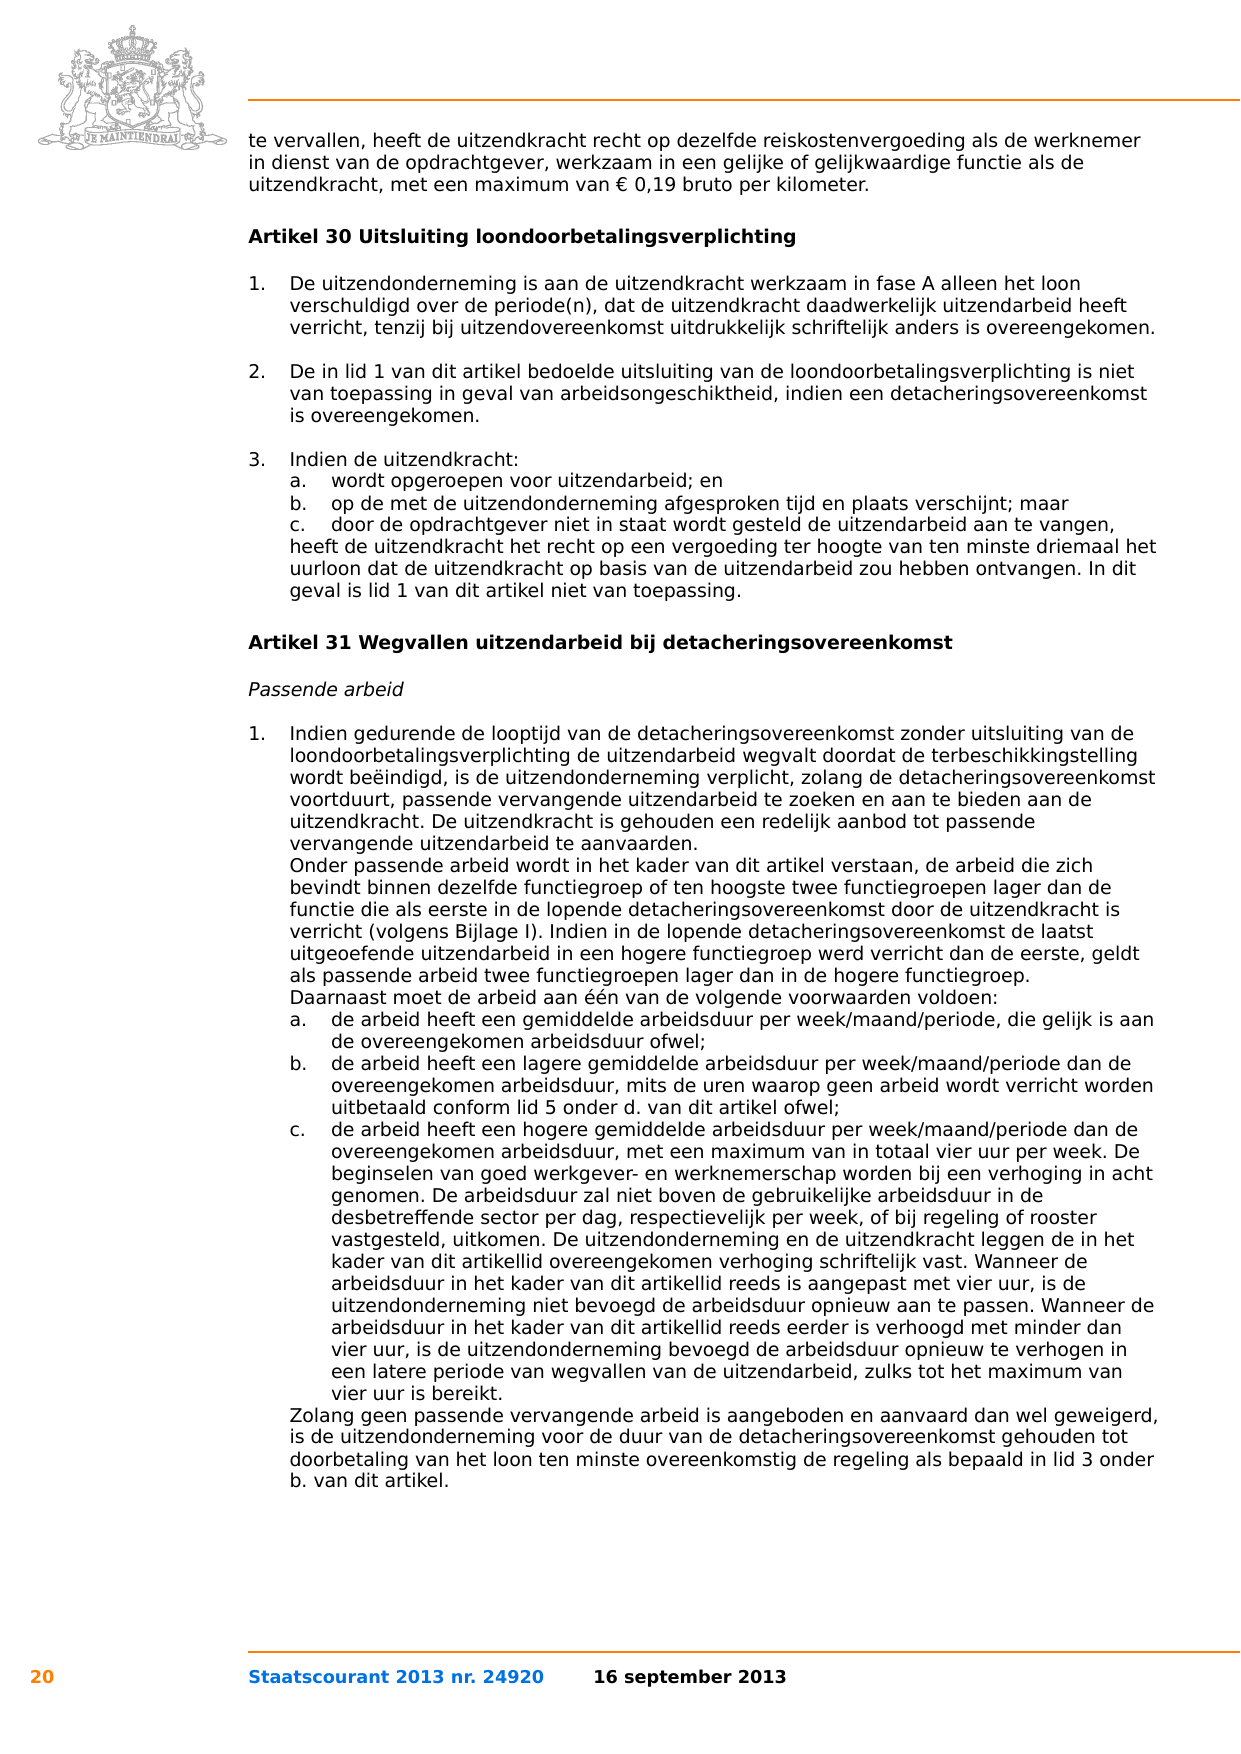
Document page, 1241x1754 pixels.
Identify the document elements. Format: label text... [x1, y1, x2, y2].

subtitle Artikel 31 Wegvallen uitzendarbeid bij detacheringsovereenkomst [248, 632, 1163, 654]
subtitle Artikel 30 Uitsluiting loondoorbetalingsverplichting [248, 226, 1163, 248]
text 1. De uitzendonderneming is aan de uitzendkracht werkzaam in fase A alleen het loon verschuldigd over de periode(n), dat de uitzendkracht daadwerkelijk uitzendarbeid heeft verricht, tenzij bij uitzendovereenkomst uitdrukkelijk schriftelijk anders is overeengekomen. [248, 273, 1163, 339]
text 3. Indien de uitzendkracht: [248, 448, 1163, 470]
text 2. De in lid 1 van dit artikel bedoelde uitsluiting van de loondoorbetalingsverplichting is niet van toepassing in geval van arbeidsongeschiktheid, indien een detacheringsovereenkomst is overeengekomen. [248, 361, 1163, 427]
text Onder passende arbeid wordt in het kader van dit artikel verstaan, de arbeid die zich bevindt binnen dezelfde functiegroep of ten hoogste twee functiegroepen lager dan de functie die als eerste in de lopende detacheringsovereenkomst door de uitzendkracht is verricht (volgens Bijlage I). Indien in de lopende detacheringsovereenkomst de laatst uitgeoefende uitzendarbeid in een hogere functiegroep werd verricht dan de eerste, geldt als passende arbeid twee functiegroepen lager dan in de hogere functiegroep. [289, 855, 1163, 987]
picture [38, 25, 227, 150]
text te vervallen, heeft de uitzendkracht recht op dezelfde reiskostenvergoeding als de werknemer in dienst van de opdrachtgever, werkzaam in een gelijke of gelijkwaardige functie als de uitzendkracht, met een maximum van € 0,19 bruto per kilometer. [248, 130, 1163, 196]
text heeft de uitzendkracht het recht op een vergoeding ter hoogte van ten minste driemaal het uurloon dat de uitzendkracht op basis van de uitzendarbeid zou hebben ontvangen. In dit geval is lid 1 van dit artikel niet van toepassing. [289, 536, 1163, 602]
text 1. Indien gedurende de looptijd van de detacheringsovereenkomst zonder uitsluiting van de loondoorbetalingsverplichting de uitzendarbeid wegvalt doordat de terbeschikkingstelling wordt beëindigd, is de uitzendonderneming verplicht, zolang de detacheringsovereenkomst voortduurt, passende vervangende uitzendarbeid te zoeken en aan te bieden aan de uitzendkracht. De uitzendkracht is gehouden een redelijk aanbod tot passende vervangende uitzendarbeid te aanvaarden. [248, 723, 1163, 855]
subtitle Passende arbeid [248, 679, 1163, 701]
text b. de arbeid heeft een lagere gemiddelde arbeidsduur per week/maand/periode dan de overeengekomen arbeidsduur, mits de uren waarop geen arbeid wordt verricht worden uitbetaald conform lid 5 onder d. van dit artikel ofwel; [289, 1053, 1163, 1119]
text Daarnaast moet de arbeid aan één van de volgende voorwaarden voldoen: [289, 987, 1163, 1009]
text a. wordt opgeroepen voor uitzendarbeid; en [289, 470, 1163, 492]
text a. de arbeid heeft een gemiddelde arbeidsduur per week/maand/periode, die gelijk is aan de overeengekomen arbeidsduur ofwel; [289, 1009, 1163, 1053]
text c. door de opdrachtgever niet in staat wordt gesteld de uitzendarbeid aan te vangen, [289, 514, 1163, 536]
text c. de arbeid heeft een hogere gemiddelde arbeidsduur per week/maand/periode dan de overeengekomen arbeidsduur, met een maximum van in totaal vier uur per week. De beginselen van goed werkgever- en werknemerschap worden bij een verhoging in acht genomen. De arbeidsduur zal niet boven de gebruikelijke arbeidsduur in de desbetreffende sector per dag, respectievelijk per week, of bij regeling of rooster vastgesteld, uitkomen. De uitzendonderneming en de uitzendkracht leggen de in het kader van dit artikellid overeengekomen verhoging schriftelijk vast. Wanneer de arbeidsduur in het kader van dit artikellid reeds is aangepast met vier uur, is de uitzendonderneming niet bevoegd de arbeidsduur opnieuw aan te passen. Wanneer de arbeidsduur in het kader van dit artikellid reeds eerder is verhoogd met minder dan vier uur, is de uitzendonderneming bevoegd de arbeidsduur opnieuw te verhogen in een latere periode van wegvallen van de uitzendarbeid, zulks tot het maximum van vier uur is bereikt. [289, 1119, 1163, 1404]
text Zolang geen passende vervangende arbeid is aangeboden en aanvaard dan wel geweigerd, is de uitzendonderneming voor de duur van de detacheringsovereenkomst gehouden tot doorbetaling van het loon ten minste overeenkomstig de regeling als bepaald in lid 3 onder b. van dit artikel. [289, 1404, 1163, 1492]
text b. op de met de uitzendonderneming afgesproken tijd en plaats verschijnt; maar [289, 492, 1163, 514]
